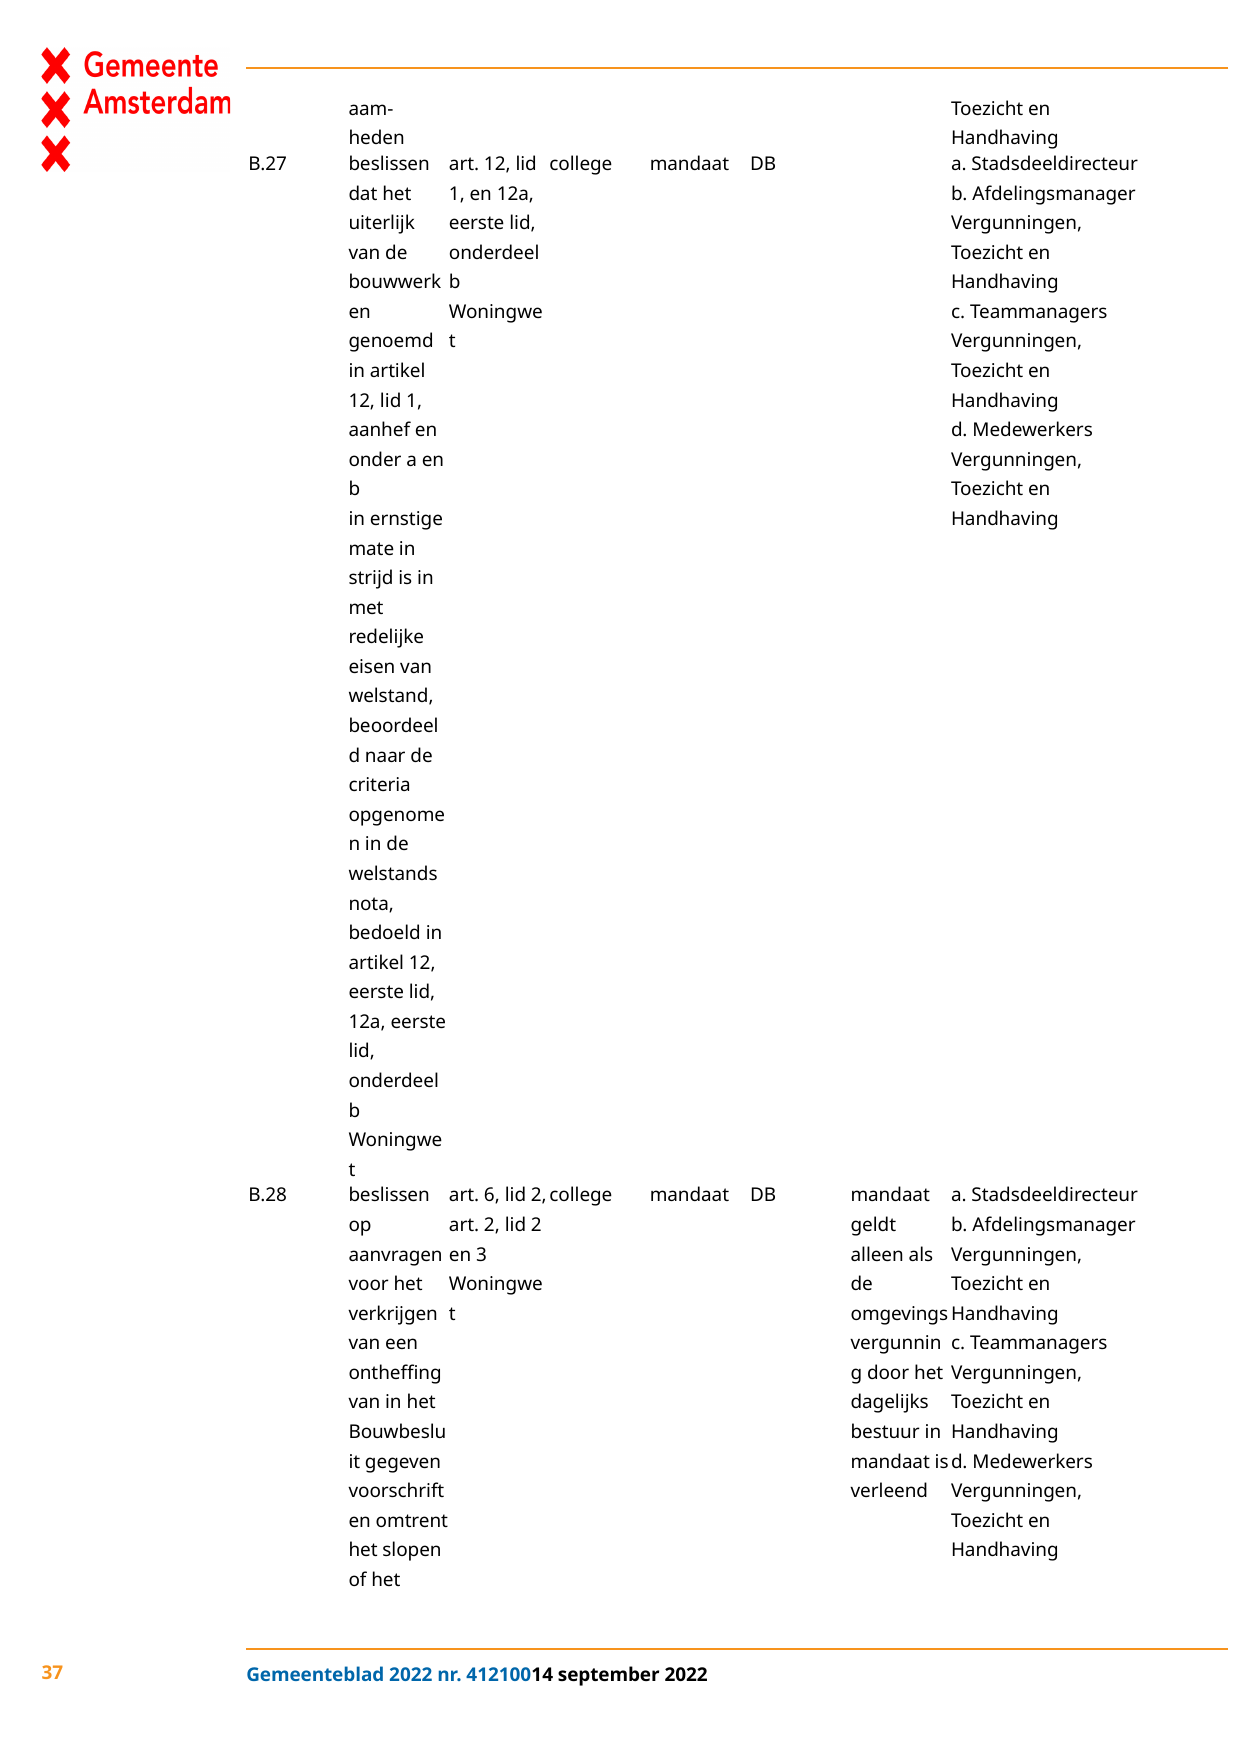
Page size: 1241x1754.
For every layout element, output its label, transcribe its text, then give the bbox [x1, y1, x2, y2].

table_cell mandaat [650, 1182, 750, 1592]
table_cell mandaat [650, 150, 750, 1182]
picture [41, 47, 231, 172]
table_cell [850, 95, 951, 150]
table_cell college [549, 1182, 649, 1592]
table_cell a. Stadsdeeldirecteur b. Afdelingsmanager Vergunningen, Toezicht en Handhaving c. Teammanagers Vergunningen, Toezicht en Handhaving d. Medewerkers Vergunningen, Toezicht en Handhaving [951, 1182, 1152, 1592]
table_cell a. Stadsdeeldirecteur b. Afdelingsmanager Vergunningen, Toezicht en Handhaving c. Teammanagers Vergunningen, Toezicht en Handhaving d. Medewerkers Vergunningen, Toezicht en Handhaving [951, 150, 1152, 1182]
table_cell DB [750, 1182, 850, 1592]
table_cell Toezicht en Handhaving [951, 95, 1152, 150]
table_cell [549, 95, 649, 150]
table_cell beslissen dat het uiterlijk van de bouwwerken genoemd in artikel 12, lid 1, aanhef en onder a en b in ernstige mate in strijd is in met redelijke eisen van welstand, beoordeeld naar de criteria opgenomen in de welstandsnota, bedoeld in artikel 12, eerste lid, 12a, eerste lid, onderdeel b Woningwet [348, 150, 449, 1182]
table_cell [449, 95, 549, 150]
table_cell mandaat geldt alleen als de omgevingsvergunning door het dagelijks bestuur in mandaat is verleend [850, 1182, 951, 1592]
table_cell college [549, 150, 649, 1182]
table_cell B.27 [248, 150, 348, 1182]
table_cell beslissen op aanvragen voor het verkrijgen van een ontheffing van in het Bouwbesluit gegeven voorschriften omtrent het slopen of het [348, 1182, 449, 1592]
table_cell DB [750, 150, 850, 1182]
table_cell [650, 95, 750, 150]
table_cell aam-heden [348, 95, 449, 150]
table_cell art. 6, lid 2, art. 2, lid 2 en 3 Woningwet [449, 1182, 549, 1592]
table_cell [750, 95, 850, 150]
table_cell [850, 150, 951, 1182]
table_cell [248, 95, 348, 150]
table_cell B.28 [248, 1182, 348, 1592]
table_cell art. 12, lid 1, en 12a, eerste lid, onderdeel b Woningwet [449, 150, 549, 1182]
